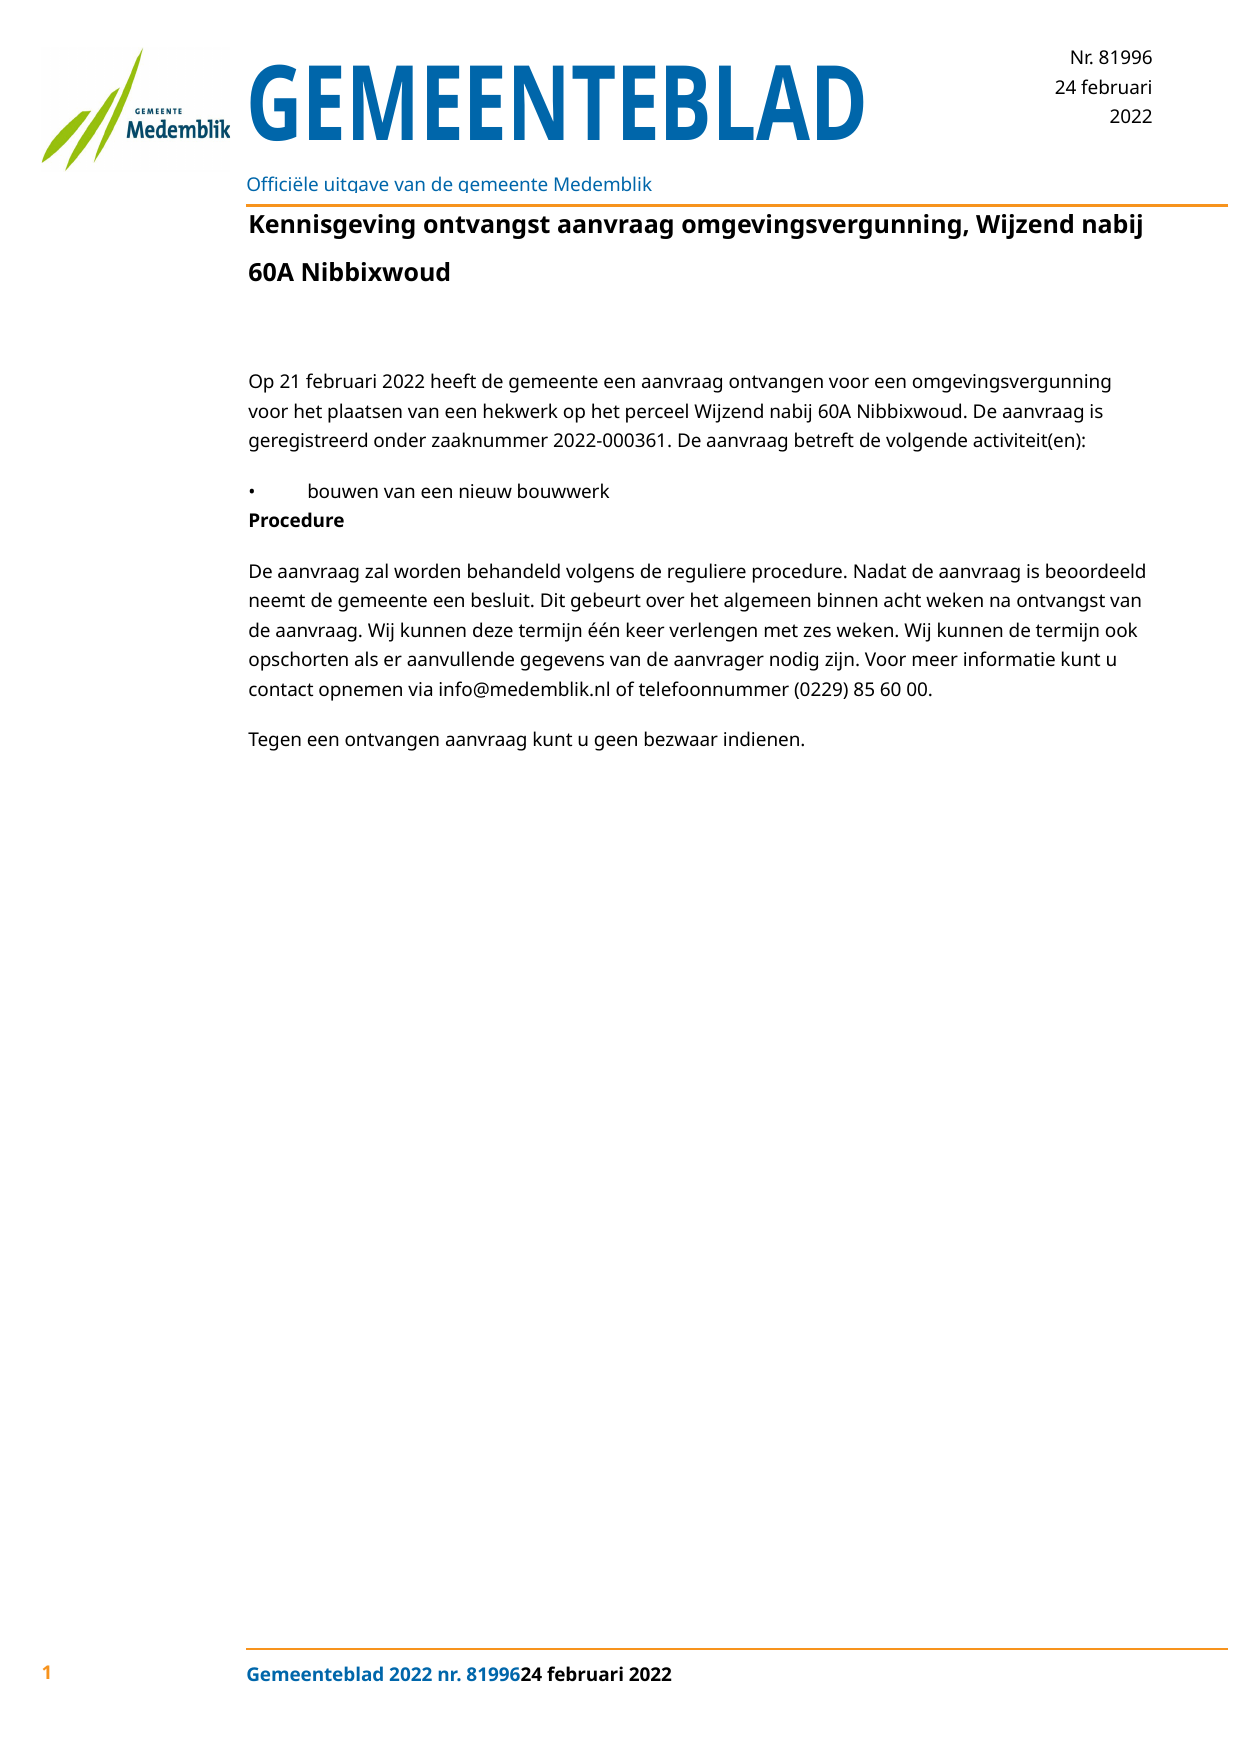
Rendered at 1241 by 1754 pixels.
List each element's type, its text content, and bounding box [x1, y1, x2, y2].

text De aanvraag zal worden behandeld volgens de reguliere procedure. Nadat de aanvraag is beoordeeld neemt de gemeente een besluit. Dit gebeurt over het algemeen binnen acht weken na ontvangst van de aanvraag. Wij kunnen deze termijn één keer verlengen met zes weken. Wij kunnen de termijn ook opschorten als er aanvullende gegevens van de aanvrager nodig zijn. Voor meer informatie kunt u contact opnemen via info@medemblik.nl of telefoonnummer (0229) 85 60 00. [248, 558, 1152, 702]
text Procedure [248, 507, 1152, 533]
text Tegen een ontvangen aanvraag kunt u geen bezwaar indienen. [248, 727, 1152, 752]
list bouwen van een nieuw bouwwerk [248, 478, 1152, 504]
text Op 21 februari 2022 heeft de gemeente een aanvraag ontvangen voor een omgevingsvergunning voor het plaatsen van een hekwerk op het perceel Wijzend nabij 60A Nibbixwoud. De aanvraag is geregistreerd onder zaaknummer 2022-000361. De aanvraag betreft de volgende activiteit(en): [248, 368, 1152, 453]
picture [41, 47, 231, 172]
text Kennisgeving ontvangst aanvraag omgevingsvergunning, Wijzend nabij 60A Nibbixwoud [248, 207, 1152, 288]
